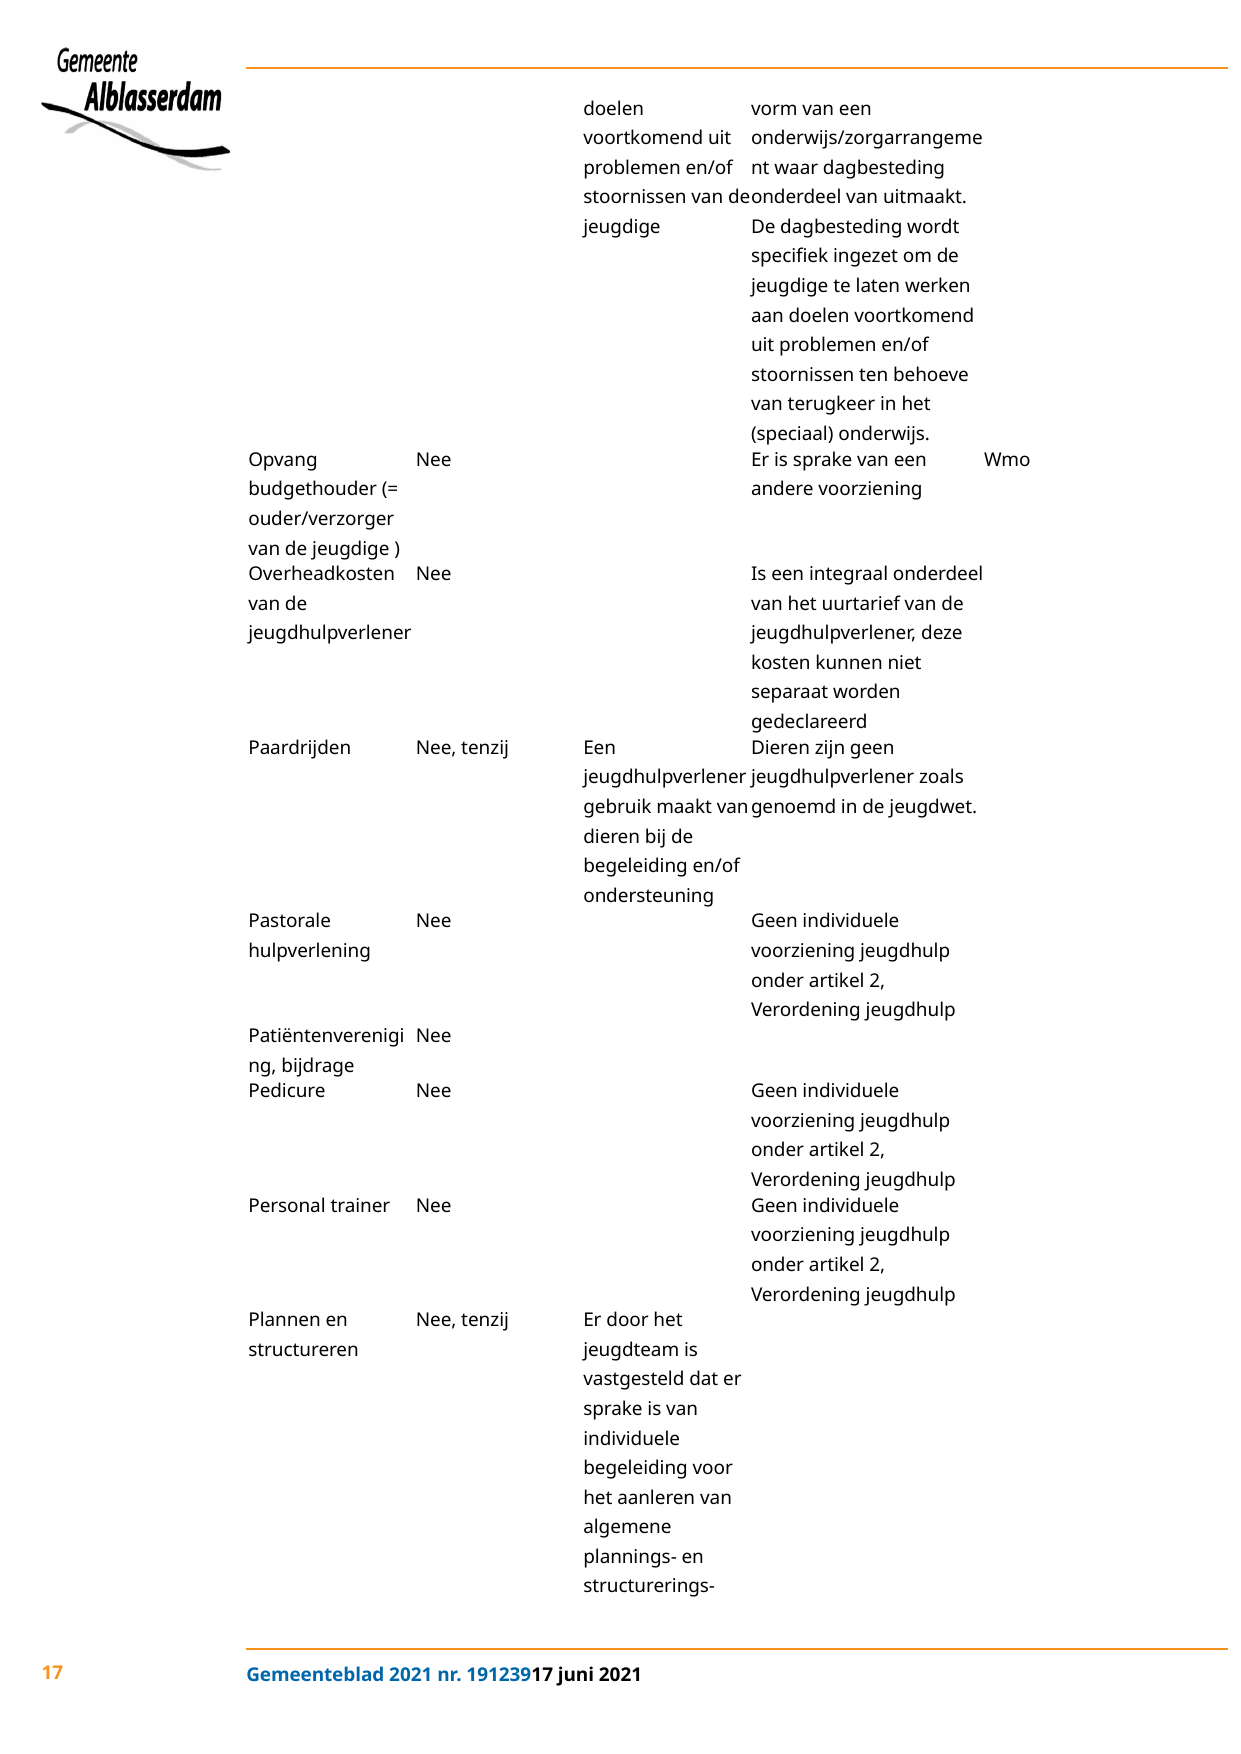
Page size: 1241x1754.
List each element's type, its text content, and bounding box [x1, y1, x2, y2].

table_cell [984, 1022, 1152, 1077]
table_cell Nee [416, 1078, 583, 1192]
table_cell Nee [416, 908, 583, 1022]
table_cell Is een integraal onderdeel van het uurtarief van de jeugdhulpverlener, deze kosten kunnen niet separaat worden gedeclareerd [751, 560, 984, 734]
table_cell [984, 1078, 1152, 1192]
table_cell [583, 560, 751, 734]
table_cell Nee [416, 446, 583, 560]
table_cell [583, 908, 751, 1022]
table_cell [984, 908, 1152, 1022]
table_cell Nee, tenzij [416, 734, 583, 908]
table_cell [984, 1192, 1152, 1306]
table_cell Geen individuele voorziening jeugdhulp onder artikel 2, Verordening jeugdhulp [751, 908, 984, 1022]
table_cell Wmo [984, 446, 1152, 560]
table_cell Er is sprake van een andere voorziening [751, 446, 984, 560]
table_cell Nee [416, 1192, 583, 1306]
picture [41, 47, 231, 172]
table_cell Nee [416, 560, 583, 734]
table_cell Een jeugdhulpverlener gebruik maakt van dieren bij de begeleiding en/of ondersteuning [583, 734, 751, 908]
table_cell [751, 1306, 984, 1598]
table_cell [751, 1022, 984, 1077]
table_cell Nee, tenzij [416, 1306, 583, 1598]
table_cell Overheadkosten van de jeugdhulpverlener [248, 560, 416, 734]
table_cell Er door het jeugdteam is vastgesteld dat er sprake is van individuele begeleiding voor het aanleren van algemene plannings- en structurerings- [583, 1306, 751, 1598]
table_cell vorm van een onderwijs/zorgarrangement waar dagbesteding onderdeel van uitmaakt. De dagbesteding wordt specifiek ingezet om de jeugdige te laten werken aan doelen voortkomend uit problemen en/of stoornissen ten behoeve van terugkeer in het (speciaal) onderwijs. [751, 95, 984, 446]
table_cell [248, 95, 416, 446]
table_cell [984, 734, 1152, 908]
table_cell Patiëntenvereniging, bijdrage [248, 1022, 416, 1077]
table_cell [984, 95, 1152, 446]
table_cell Opvang budgethouder (= ouder/verzorger van de jeugdige ) [248, 446, 416, 560]
table_cell Personal trainer [248, 1192, 416, 1306]
table_cell [583, 1078, 751, 1192]
table_cell Plannen en structureren [248, 1306, 416, 1598]
table_cell Pastorale hulpverlening [248, 908, 416, 1022]
table_cell [583, 1192, 751, 1306]
table_cell Nee [416, 1022, 583, 1077]
table_cell Geen individuele voorziening jeugdhulp onder artikel 2, Verordening jeugdhulp [751, 1192, 984, 1306]
table_cell [984, 1306, 1152, 1598]
table_cell Geen individuele voorziening jeugdhulp onder artikel 2, Verordening jeugdhulp [751, 1078, 984, 1192]
table_cell [583, 1022, 751, 1077]
table_cell doelen voortkomend uit problemen en/of stoornissen van de jeugdige [583, 95, 751, 446]
table_cell Dieren zijn geen jeugdhulpverlener zoals genoemd in de jeugdwet. [751, 734, 984, 908]
table_cell [984, 560, 1152, 734]
table_cell Pedicure [248, 1078, 416, 1192]
table_cell Paardrijden [248, 734, 416, 908]
table_cell [416, 95, 583, 446]
table_cell [583, 446, 751, 560]
